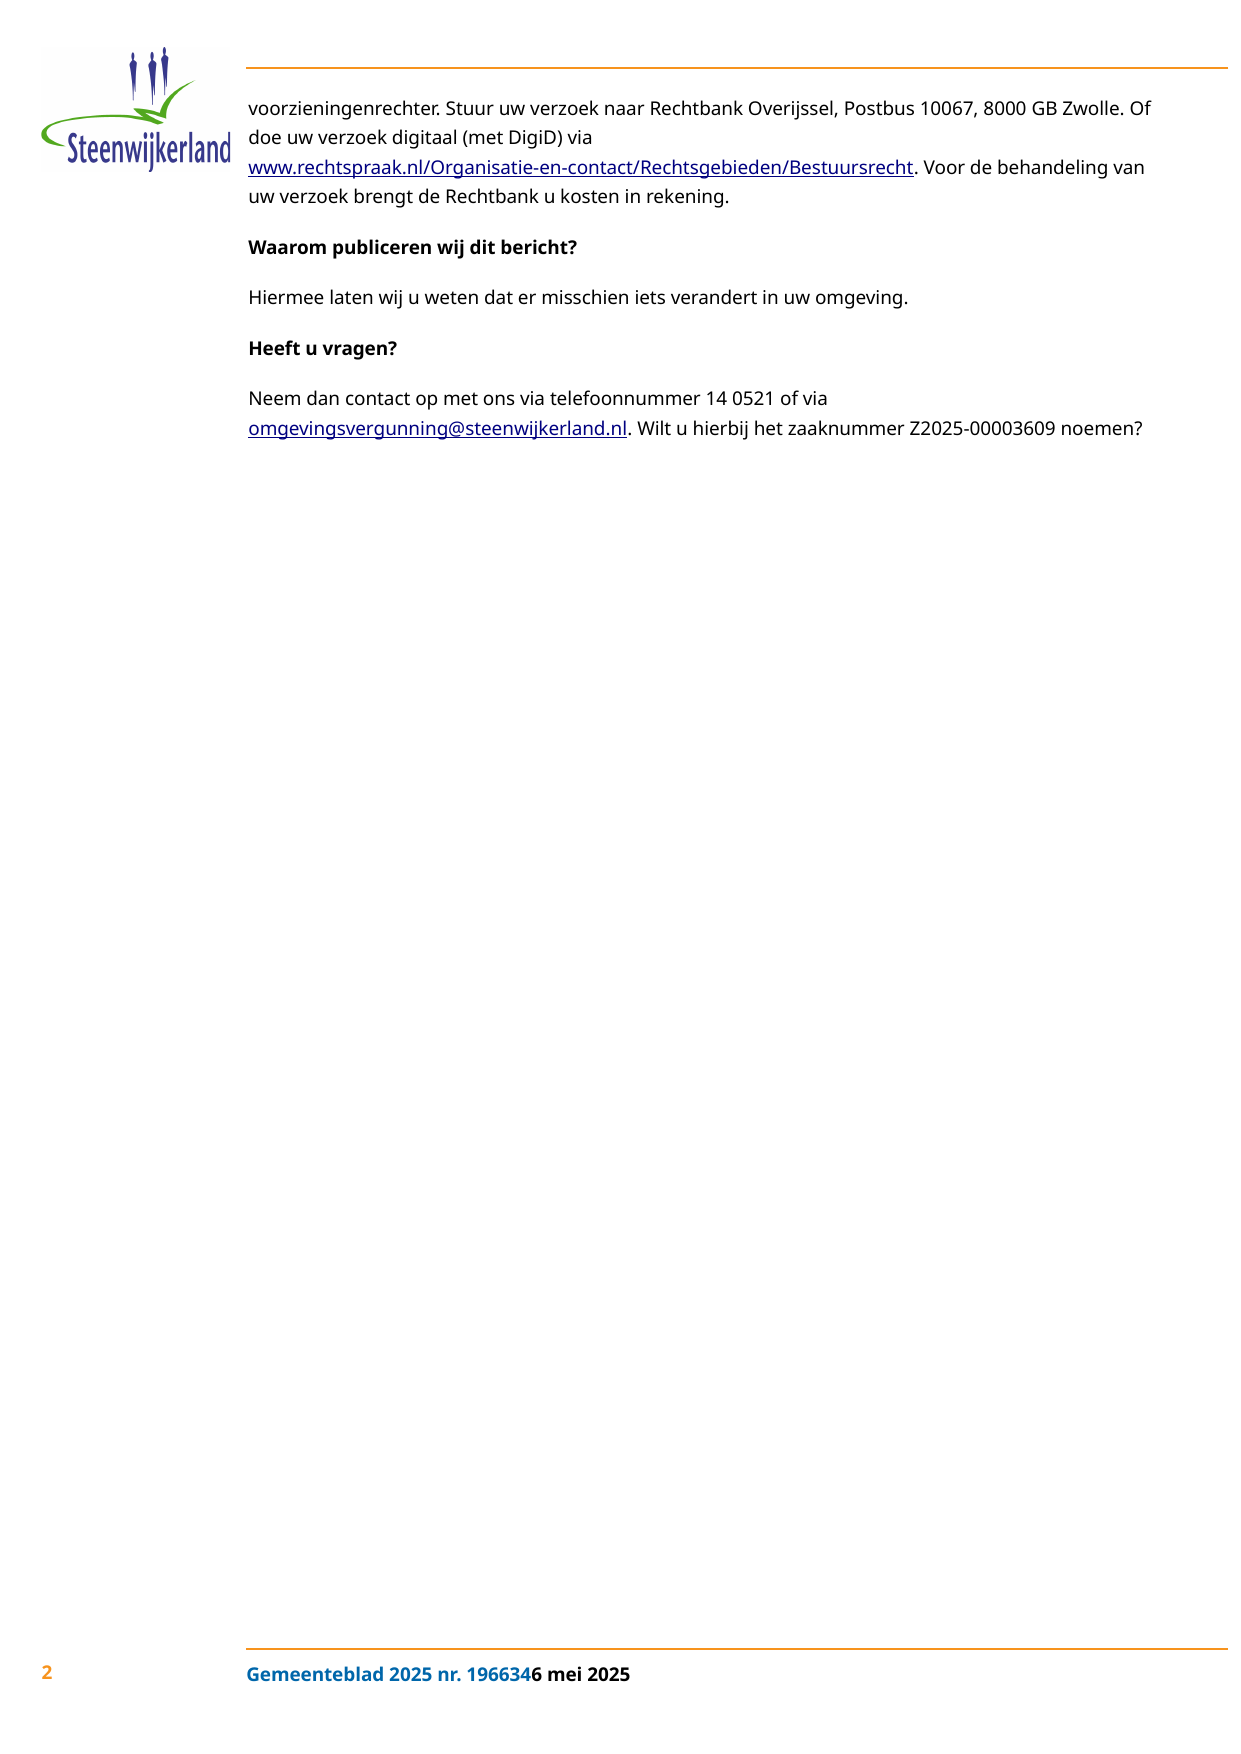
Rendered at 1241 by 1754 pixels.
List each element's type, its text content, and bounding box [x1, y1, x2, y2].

picture [41, 47, 231, 172]
text Waarom publiceren wij dit bericht? [248, 234, 1152, 260]
text voorzieningenrechter. Stuur uw verzoek naar Rechtbank Overijssel, Postbus 10067, 8000 GB Zwolle. Of doe uw verzoek digitaal (met DigiD) via www.rechtspraak.nl/Organisatie-en-contact/Rechtsgebieden/Bestuursrecht. Voor de behandeling van uw verzoek brengt de Rechtbank u kosten in rekening. [248, 95, 1152, 209]
text Neem dan contact op met ons via telefoonnummer 14 0521 of via omgevingsvergunning@steenwijkerland.nl. Wilt u hierbij het zaaknummer Z2025-00003609 noemen? [248, 385, 1152, 441]
text Heeft u vragen? [248, 335, 1152, 361]
text Hiermee laten wij u weten dat er misschien iets verandert in uw omgeving. [248, 284, 1152, 310]
